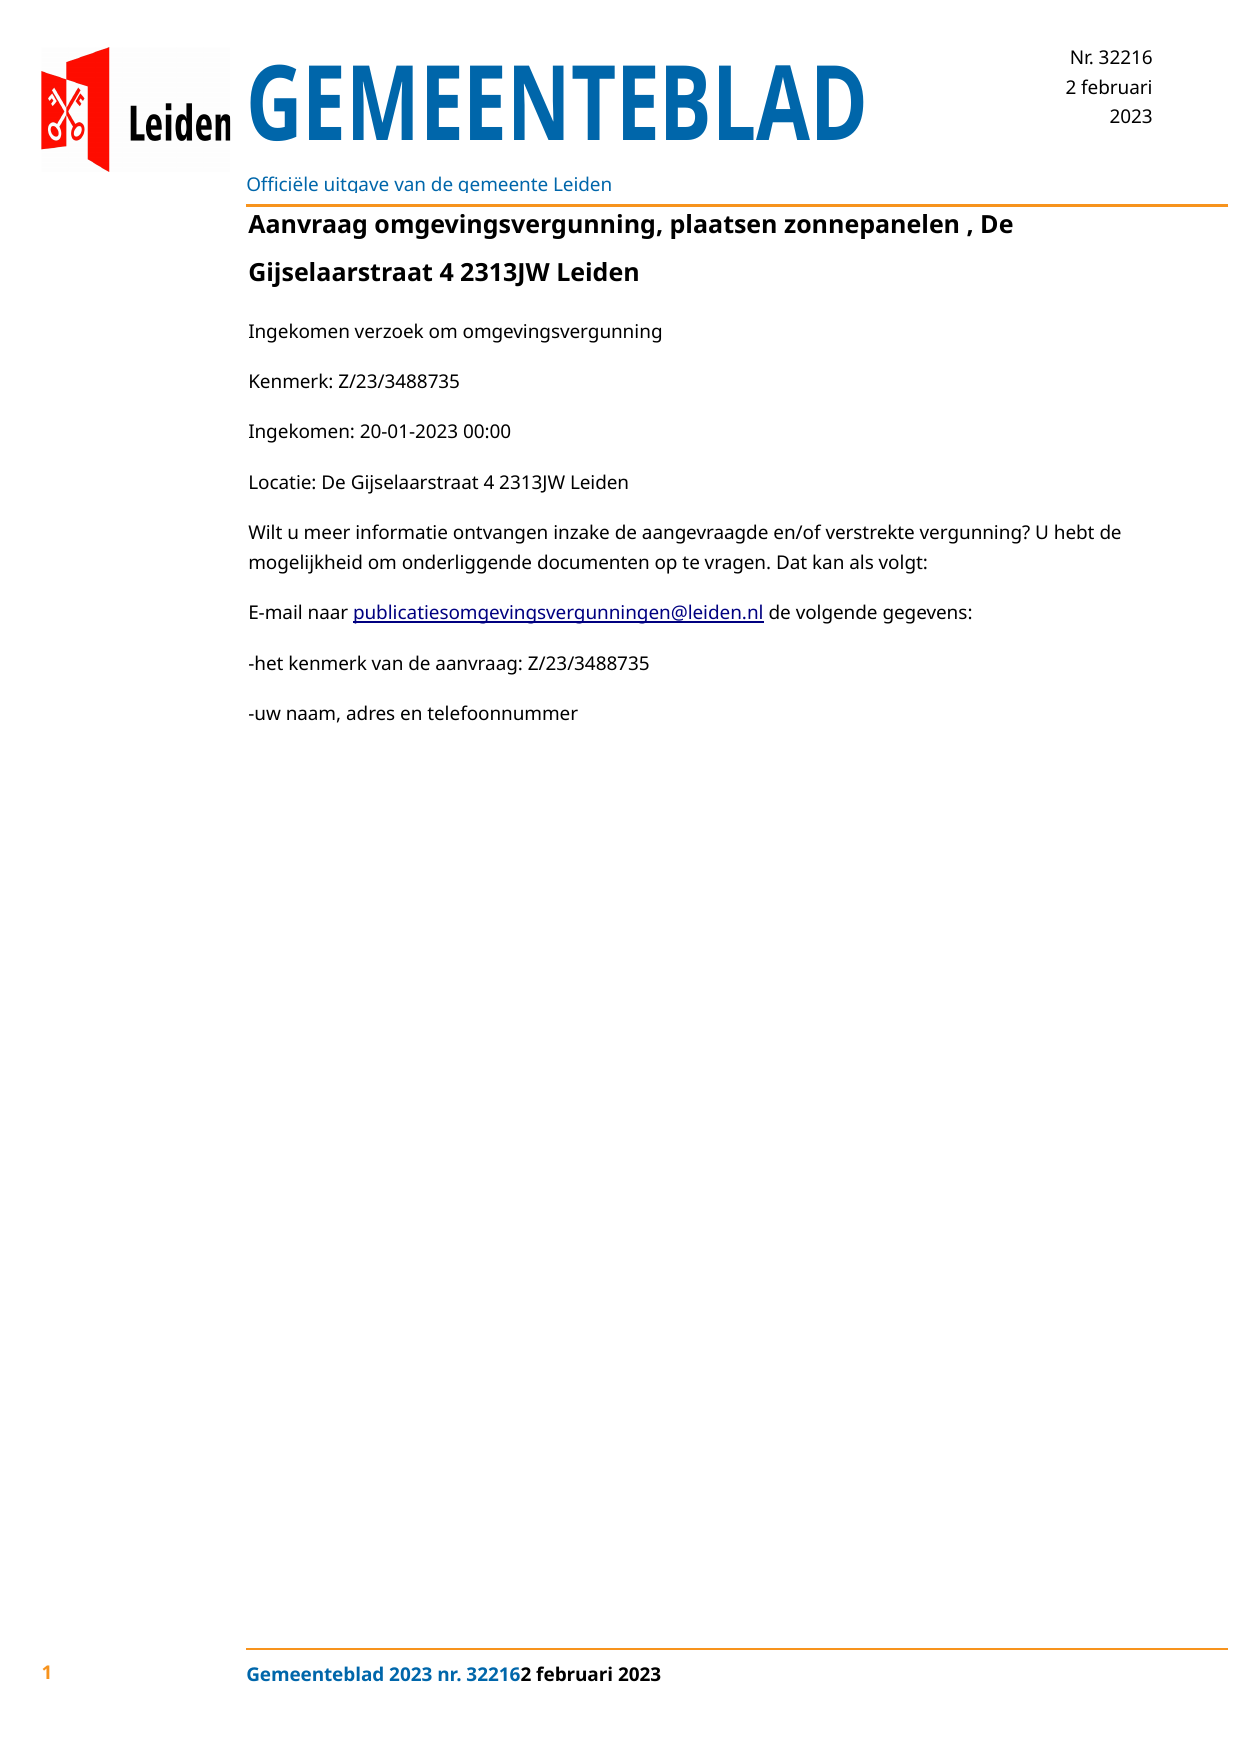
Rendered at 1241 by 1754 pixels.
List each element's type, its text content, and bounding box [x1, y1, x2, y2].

text Ingekomen verzoek om omgevingsvergunning [248, 318, 1152, 344]
text Kenmerk: Z/23/3488735 [248, 368, 1152, 394]
text -uw naam, adres en telefoonnummer [248, 700, 1152, 726]
text E-mail naar publicatiesomgevingsvergunningen@leiden.nl de volgende gegevens: [248, 599, 1152, 625]
text Ingekomen: 20-01-2023 00:00 [248, 419, 1152, 444]
text Wilt u meer informatie ontvangen inzake de aangevraagde en/of verstrekte vergunning? U hebt de mogelijkheid om onderliggende documenten op te vragen. Dat kan als volgt: [248, 519, 1152, 575]
text Locatie: De Gijselaarstraat 4 2313JW Leiden [248, 469, 1152, 495]
text Aanvraag omgevingsvergunning, plaatsen zonnepanelen , De Gijselaarstraat 4 2313JW Leiden [248, 207, 1152, 288]
text -het kenmerk van de aanvraag: Z/23/3488735 [248, 650, 1152, 676]
picture [41, 47, 231, 172]
